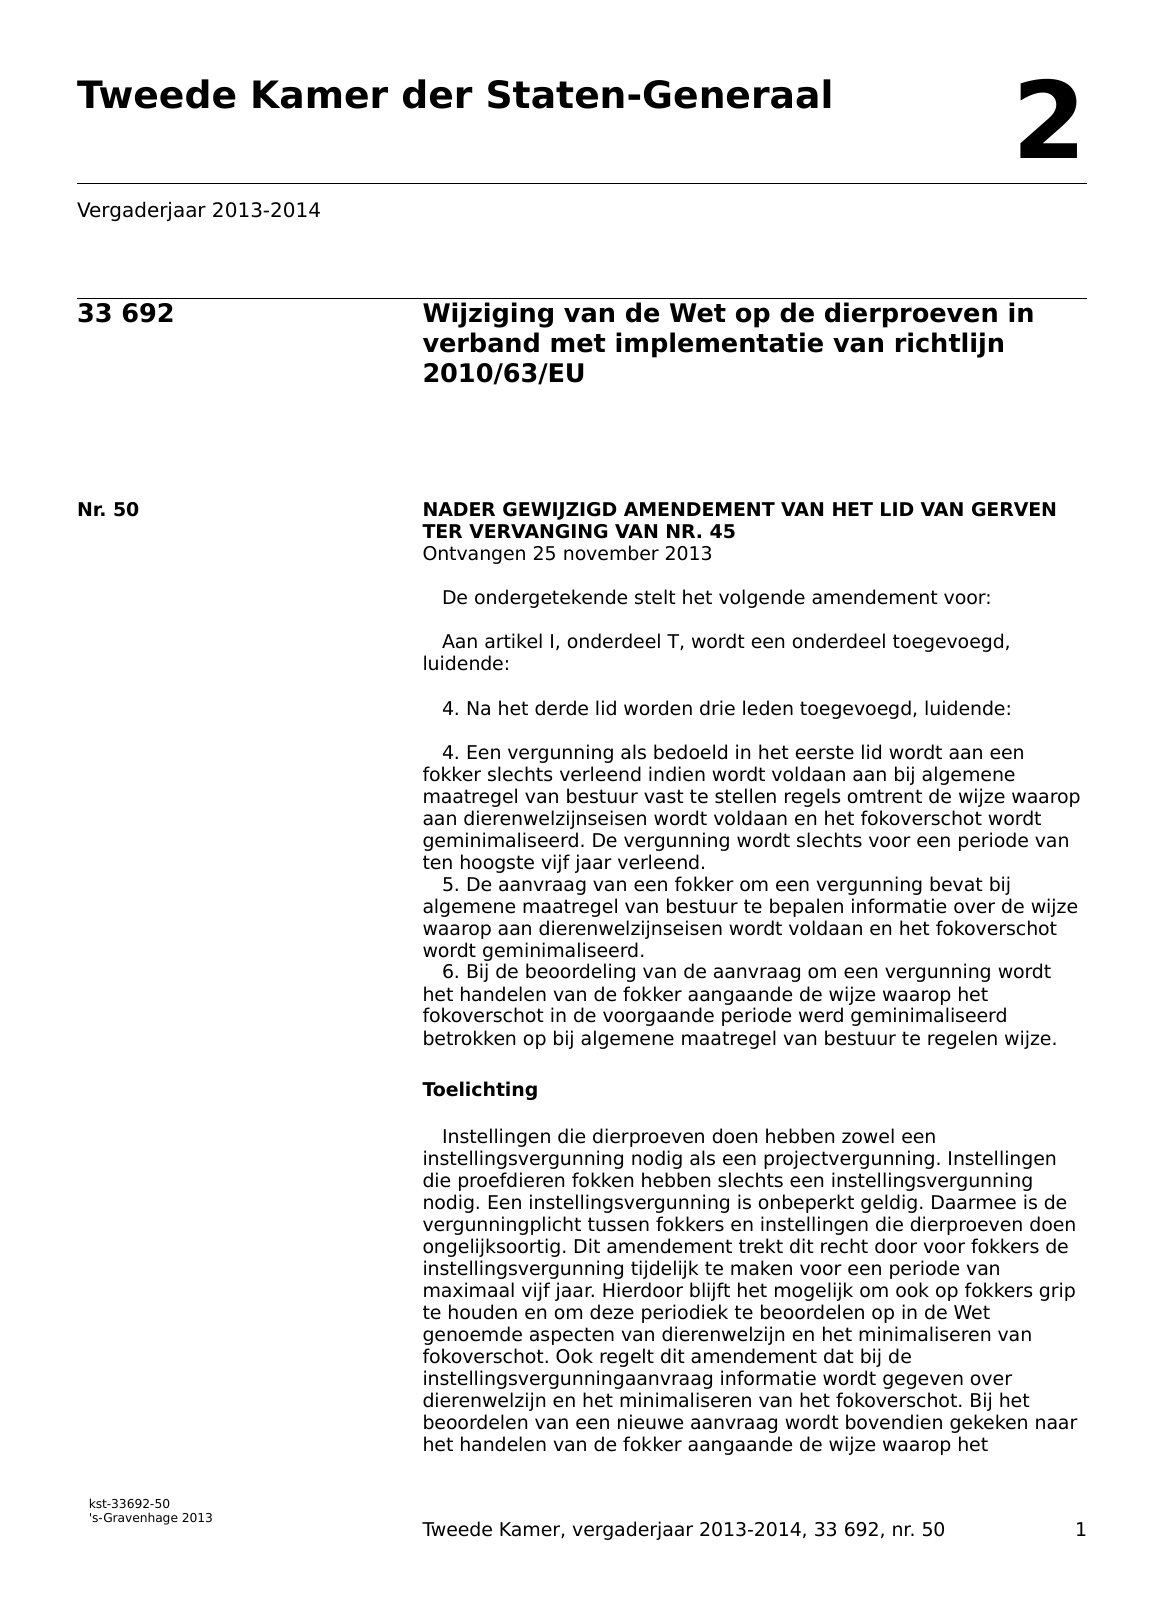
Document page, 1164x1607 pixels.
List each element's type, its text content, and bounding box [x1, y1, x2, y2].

subtitle Toelichting [422, 1079, 1087, 1101]
text De ondergetekende stelt het volgende amendement voor: [422, 587, 1087, 609]
text 5. De aanvraag van een fokker om een vergunning bevat bij algemene maatregel van bestuur te bepalen informatie over de wijze waarop aan dierenwelzijnseisen wordt voldaan en het fokoverschot wordt geminimaliseerd. [422, 873, 1087, 961]
subtitle 33 692 Wijziging van de Wet op de dierproeven in verband met implementatie van richtlijn 2010/63/EU [77, 299, 1087, 388]
text Instellingen die dierproeven doen hebben zowel een instellingsvergunning nodig als een projectvergunning. Instellingen die proefdieren fokken hebben slechts een instellingsvergunning nodig. Een instellingsvergunning is onbeperkt geldig. Daarmee is de vergunningplicht tussen fokkers en instellingen die dierproeven doen ongelijksoortig. Dit amendement trekt dit recht door voor fokkers de instellingsvergunning tijdelijk te maken voor een periode van maximaal vijf jaar. Hierdoor blijft het mogelijk om ook op fokkers grip te houden en om deze periodiek te beoordelen op in de Wet genoemde aspecten van dierenwelzijn en het minimaliseren van fokoverschot. Ook regelt dit amendement dat bij de instellingsvergunningaanvraag informatie wordt gegeven over dierenwelzijn en het minimaliseren van het fokoverschot. Bij het beoordelen van een nieuwe aanvraag wordt bovendien gekeken naar het handelen van de fokker aangaande de wijze waarop het [422, 1126, 1087, 1456]
table_cell Vergaderjaar 2013-2014 [77, 184, 1087, 298]
text Aan artikel I, onderdeel T, wordt een onderdeel toegevoegd, luidende: [422, 631, 1087, 675]
text 6. Bij de beoordeling van de aanvraag om een vergunning wordt het handelen van de fokker aangaande de wijze waarop het fokoverschot in de voorgaande periode werd geminimaliseerd betrokken op bij algemene maatregel van bestuur te regelen wijze. [422, 961, 1087, 1049]
table_header 2 [886, 59, 1087, 183]
table_header Tweede Kamer der Staten-Generaal [77, 59, 886, 183]
subtitle Nr. 50 NADER GEWIJZIGD AMENDEMENT VAN HET LID VAN GERVEN TER VERVANGING VAN NR. 45 [77, 499, 1087, 543]
text 's-Gravenhage 2013 [88, 1511, 323, 1525]
text kst-33692-50 [88, 1497, 323, 1511]
text 4. Een vergunning als bedoeld in het eerste lid wordt aan een fokker slechts verleend indien wordt voldaan aan bij algemene maatregel van bestuur vast te stellen regels omtrent de wijze waarop aan dierenwelzijnseisen wordt voldaan en het fokoverschot wordt geminimaliseerd. De vergunning wordt slechts voor een periode van ten hoogste vijf jaar verleend. [422, 742, 1087, 873]
text Ontvangen 25 november 2013 [422, 543, 1087, 565]
text 4. Na het derde lid worden drie leden toegevoegd, luidende: [422, 697, 1087, 719]
